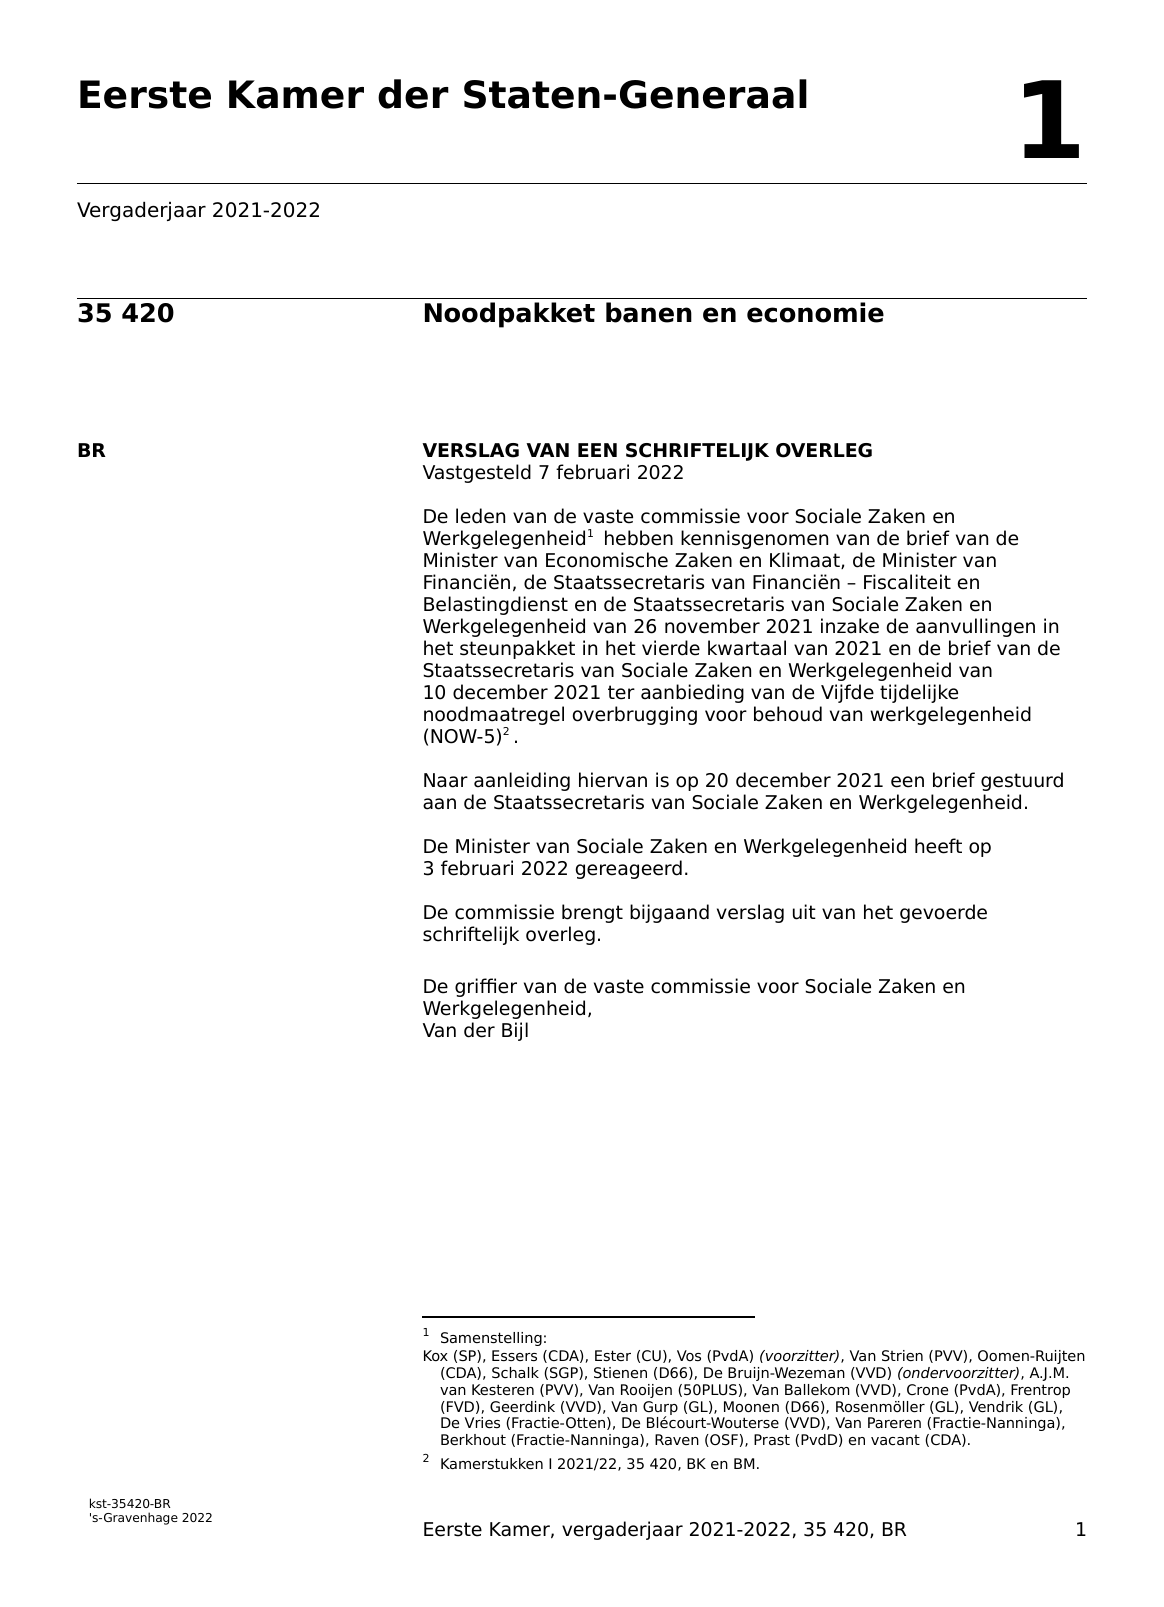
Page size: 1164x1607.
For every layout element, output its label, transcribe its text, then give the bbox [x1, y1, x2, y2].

text Kamerstukken I 2021/22, 35 420, BK en BM. [422, 1452, 1087, 1474]
text De commissie brengt bijgaand verslag uit van het gevoerde schriftelijk overleg. [422, 902, 1087, 946]
text Vastgesteld 7 februari 2022 [422, 462, 1087, 484]
text Naar aanleiding hiervan is op 20 december 2021 een brief gestuurd aan de Staatssecretaris van Sociale Zaken en Werkgelegenheid. [422, 770, 1087, 814]
text De leden van de vaste commissie voor Sociale Zaken en Werkgelegenheid hebben kennisgenomen van de brief van de Minister van Economische Zaken en Klimaat, de Minister van Financiën, de Staatssecretaris van Financiën – Fiscaliteit en Belastingdienst en de Staatssecretaris van Sociale Zaken en Werkgelegenheid van 26 november 2021 inzake de aanvullingen in het steunpakket in het vierde kwartaal van 2021 en de brief van de Staatssecretaris van Sociale Zaken en Werkgelegenheid van 10 december 2021 ter aanbieding van de Vijfde tijdelijke noodmaatregel overbrugging voor behoud van werkgelegenheid (NOW-5). [422, 506, 1087, 748]
text De griffier van de vaste commissie voor Sociale Zaken en Werkgelegenheid, Van der Bijl [422, 976, 1087, 1042]
table_header Eerste Kamer der Staten-Generaal [77, 59, 886, 183]
text De Minister van Sociale Zaken en Werkgelegenheid heeft op 3 februari 2022 gereageerd. [422, 836, 1087, 880]
table_cell Vergaderjaar 2021-2022 [77, 184, 1087, 298]
text kst-35420-BR [88, 1497, 323, 1511]
subtitle 35 420 Noodpakket banen en economie [77, 299, 1087, 329]
table_header 1 [886, 59, 1087, 183]
text Samenstelling: [422, 1326, 1087, 1348]
text 's-Gravenhage 2022 [88, 1511, 323, 1525]
subtitle BR VERSLAG VAN EEN SCHRIFTELIJK OVERLEG [77, 440, 1087, 462]
text Kox (SP), Essers (CDA), Ester (CU), Vos (PvdA) (voorzitter), Van Strien (PVV), Oomen-Ruijten (CDA), Schalk (SGP), Stienen (D66), De Bruijn-Wezeman (VVD) (ondervoorzitter), A.J.M. van Kesteren (PVV), Van Rooijen (50PLUS), Van Ballekom (VVD), Crone (PvdA), Frentrop (FVD), Geerdink (VVD), Van Gurp (GL), Moonen (D66), Rosenmöller (GL), Vendrik (GL), De Vries (Fractie-Otten), De Blécourt-Wouterse (VVD), Van Pareren (Fractie-Nanninga), Berkhout (Fractie-Nanninga), Raven (OSF), Prast (PvdD) en vacant (CDA). [422, 1348, 1087, 1449]
